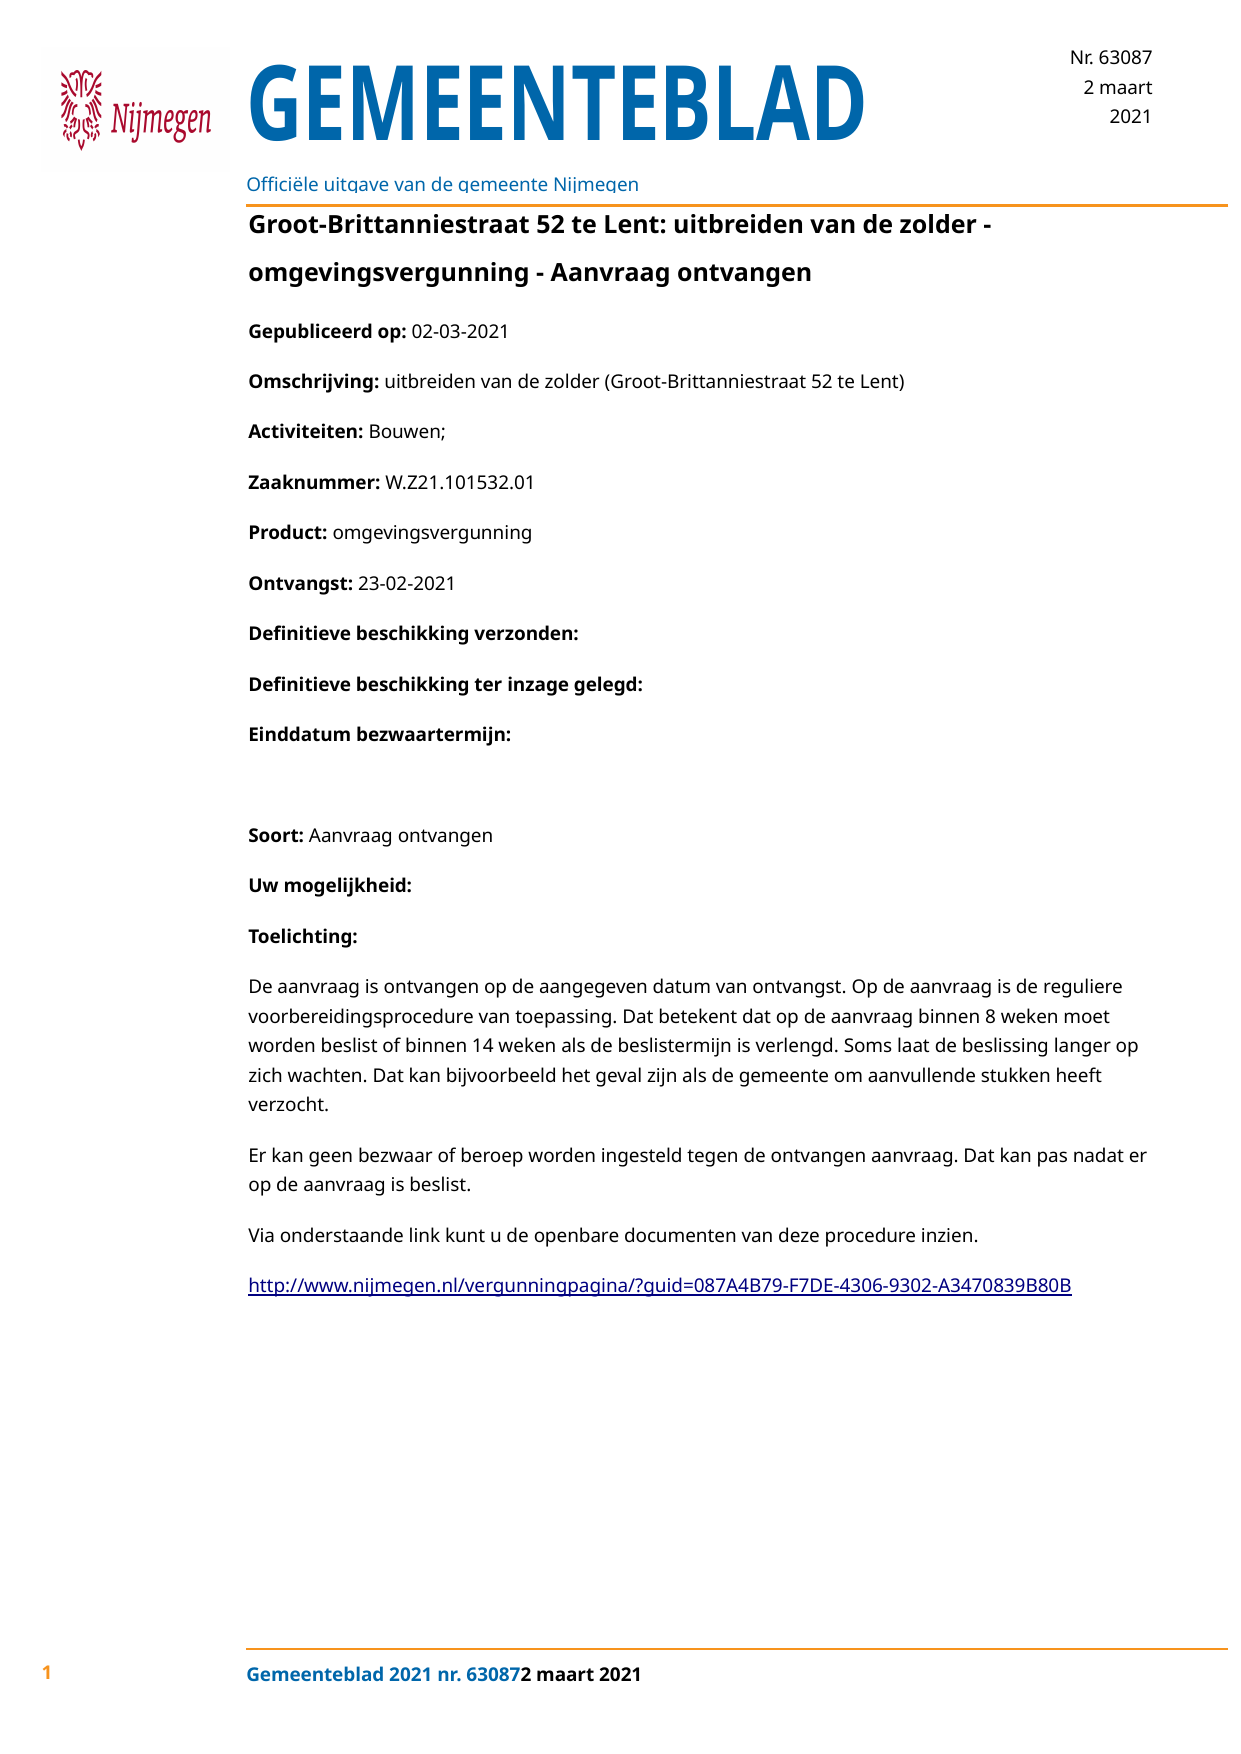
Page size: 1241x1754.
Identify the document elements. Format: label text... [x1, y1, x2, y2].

text Omschrijving: uitbreiden van de zolder (Groot-Brittanniestraat 52 te Lent) [248, 368, 1152, 394]
text Product: omgevingsvergunning [248, 519, 1152, 545]
text Ontvangst: 23-02-2021 [248, 570, 1152, 596]
text De aanvraag is ontvangen op de aangegeven datum van ontvangst. Op de aanvraag is de reguliere voorbereidingsprocedure van toepassing. Dat betekent dat op de aanvraag binnen 8 weken moet worden beslist of binnen 14 weken als de beslistermijn is verlengd. Soms laat de beslissing langer op zich wachten. Dat kan bijvoorbeeld het geval zijn als de gemeente om aanvullende stukken heeft verzocht. [248, 973, 1152, 1117]
text http://www.nijmegen.nl/vergunningpagina/?guid=087A4B79-F7DE-4306-9302-A3470839B80B [248, 1272, 1152, 1298]
text Gepubliceerd op: 02-03-2021 [248, 318, 1152, 344]
picture [41, 47, 231, 172]
text Via onderstaande link kunt u de openbare documenten van deze procedure inzien. [248, 1222, 1152, 1248]
text Activiteiten: Bouwen; [248, 419, 1152, 444]
text Groot-Brittanniestraat 52 te Lent: uitbreiden van de zolder - omgevingsvergunning - Aanvraag ontvangen [248, 207, 1152, 288]
text Einddatum bezwaartermijn: [248, 721, 1152, 747]
text Zaaknummer: W.Z21.101532.01 [248, 469, 1152, 495]
text Soort: Aanvraag ontvangen [248, 822, 1152, 848]
text Er kan geen bezwaar of beroep worden ingesteld tegen de ontvangen aanvraag. Dat kan pas nadat er op de aanvraag is beslist. [248, 1142, 1152, 1197]
text Uw mogelijkheid: [248, 872, 1152, 898]
text Toelichting: [248, 923, 1152, 949]
text Definitieve beschikking ter inzage gelegd: [248, 671, 1152, 697]
text Definitieve beschikking verzonden: [248, 620, 1152, 646]
